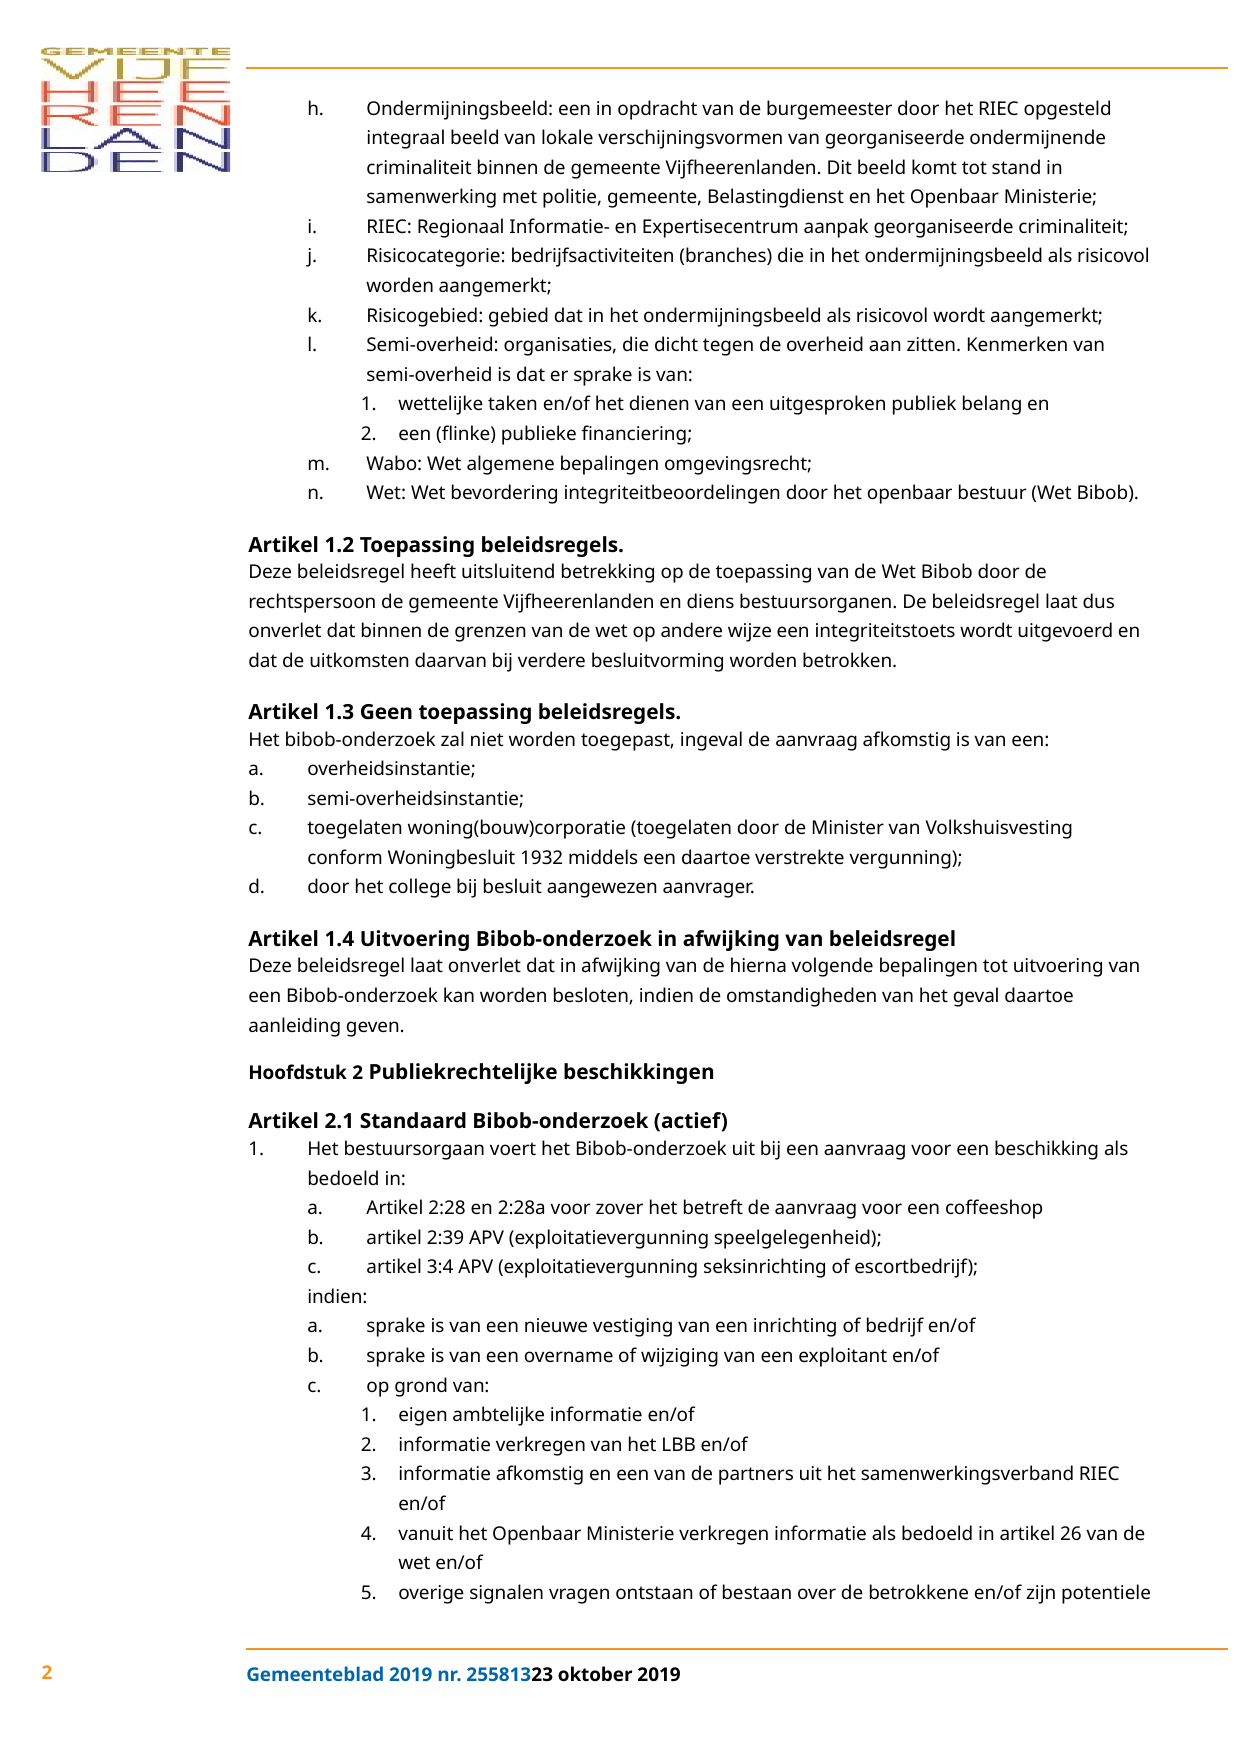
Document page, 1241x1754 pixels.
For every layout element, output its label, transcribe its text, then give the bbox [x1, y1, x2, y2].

list Artikel 2:28 en 2:28a voor zover het betreft de aanvraag voor een coffeeshop [307, 1194, 1152, 1220]
text Artikel 1.2 Toepassing beleidsregels. [248, 530, 1152, 558]
list Semi-overheid: organisaties, die dicht tegen de overheid aan zitten. Kenmerken van semi-overheid is dat er sprake is van: [307, 331, 1152, 387]
list informatie verkregen van het LBB en/of [361, 1431, 1152, 1457]
text Het bibob-onderzoek zal niet worden toegepast, ingeval de aanvraag afkomstig is van een: [248, 726, 1152, 752]
picture [41, 47, 231, 172]
text Hoofdstuk 2 Publiekrechtelijke beschikkingen [248, 1057, 1152, 1086]
list vanuit het Openbaar Ministerie verkregen informatie als bedoeld in artikel 26 van de wet en/of [361, 1520, 1152, 1575]
list artikel 3:4 APV (exploitatievergunning seksinrichting of escortbedrijf); [307, 1253, 1152, 1279]
list een (flinke) publieke financiering; [361, 420, 1152, 446]
list wettelijke taken en/of het dienen van een uitgesproken publiek belang en [361, 391, 1152, 416]
list informatie afkomstig en een van de partners uit het samenwerkingsverband RIEC en/of [361, 1461, 1152, 1516]
text Artikel 1.4 Uitvoering Bibob-onderzoek in afwijking van beleidsregel [248, 924, 1152, 953]
list door het college bij besluit aangewezen aanvrager. [248, 874, 1152, 899]
list toegelaten woning(bouw)corporatie (toegelaten door de Minister van Volkshuisvesting conform Woningbesluit 1932 middels een daartoe verstrekte vergunning); [248, 814, 1152, 870]
text Deze beleidsregel heeft uitsluitend betrekking op de toepassing van de Wet Bibob door de rechtspersoon de gemeente Vijfheerenlanden en diens bestuursorganen. De beleidsregel laat dus onverlet dat binnen de grenzen van de wet op andere wijze een integriteitstoets wordt uitgevoerd en dat de uitkomsten daarvan bij verdere besluitvorming worden betrokken. [248, 558, 1152, 673]
text Artikel 1.3 Geen toepassing beleidsregels. [248, 697, 1152, 726]
list artikel 2:39 APV (exploitatievergunning speelgelegenheid); [307, 1224, 1152, 1249]
list op grond van: [307, 1372, 1152, 1397]
list Risicogebied: gebied dat in het ondermijningsbeeld als risicovol wordt aangemerkt; [307, 302, 1152, 328]
list Risicocategorie: bedrijfsactiviteiten (branches) die in het ondermijningsbeeld als risicovol worden aangemerkt; [307, 243, 1152, 298]
list overheidsinstantie; [248, 755, 1152, 781]
text Deze beleidsregel laat onverlet dat in afwijking van de hierna volgende bepalingen tot uitvoering van een Bibob-onderzoek kan worden besloten, indien de omstandigheden van het geval daartoe aanleiding geven. [248, 953, 1152, 1037]
list sprake is van een nieuwe vestiging van een inrichting of bedrijf en/of [307, 1313, 1152, 1338]
list Het bestuursorgaan voert het Bibob-onderzoek uit bij een aanvraag voor een beschikking als bedoeld in: [248, 1135, 1152, 1190]
list Ondermijningsbeeld: een in opdracht van de burgemeester door het RIEC opgesteld integraal beeld van lokale verschijningsvormen van georganiseerde ondermijnende criminaliteit binnen de gemeente Vijfheerenlanden. Dit beeld komt tot stand in samenwerking met politie, gemeente, Belastingdienst en het Openbaar Ministerie; [307, 95, 1152, 209]
text Artikel 2.1 Standaard Bibob-onderzoek (actief) [248, 1107, 1152, 1135]
list semi-overheidsinstantie; [248, 785, 1152, 811]
list eigen ambtelijke informatie en/of [361, 1401, 1152, 1427]
list overige signalen vragen ontstaan of bestaan over de betrokkene en/of zijn potentiele [361, 1579, 1152, 1604]
list Wet: Wet bevordering integriteitbeoordelingen door het openbaar bestuur (Wet Bibob). [307, 479, 1152, 505]
list indien: [248, 1283, 1152, 1309]
list RIEC: Regionaal Informatie- en Expertisecentrum aanpak georganiseerde criminaliteit; [307, 213, 1152, 239]
list Wabo: Wet algemene bepalingen omgevingsrecht; [307, 450, 1152, 476]
list sprake is van een overname of wijziging van een exploitant en/of [307, 1342, 1152, 1368]
